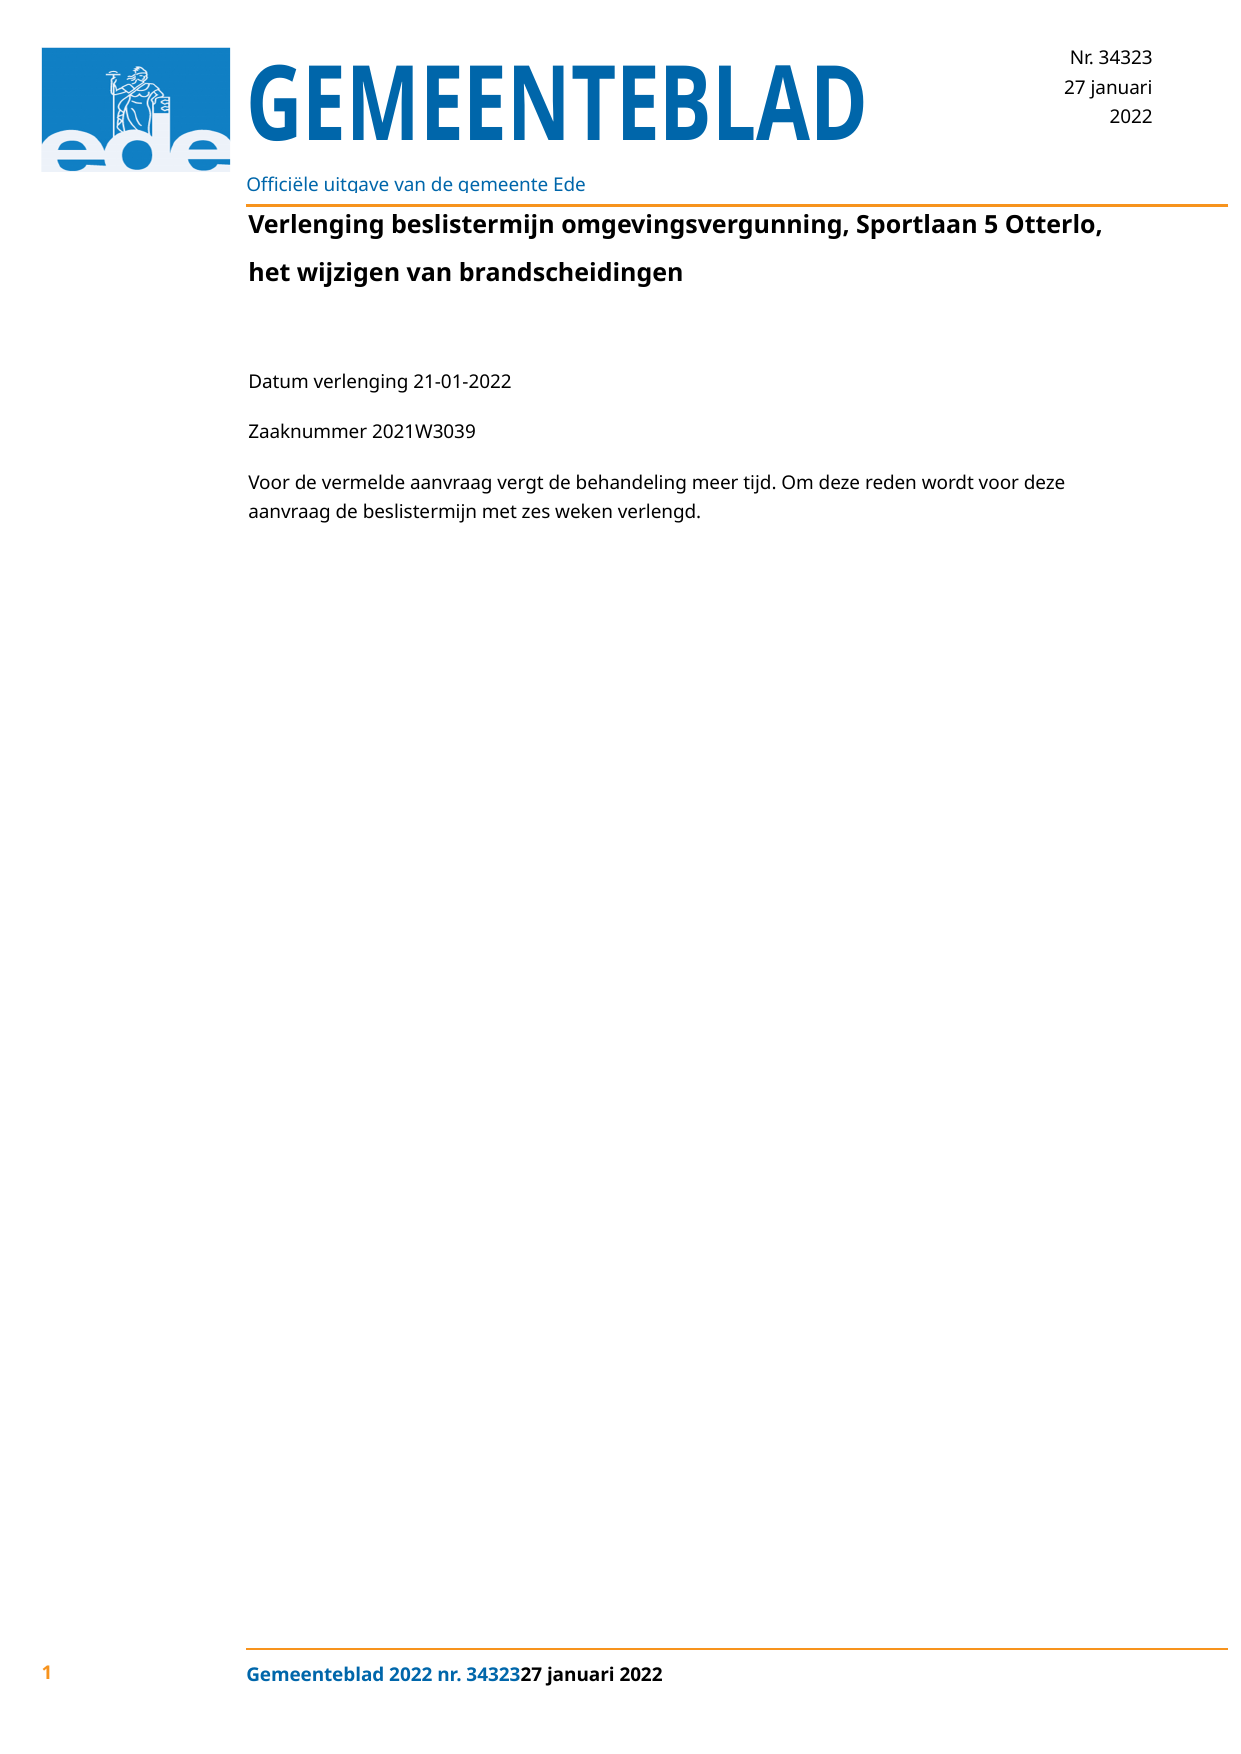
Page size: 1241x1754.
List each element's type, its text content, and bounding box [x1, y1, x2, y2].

text Voor de vermelde aanvraag vergt de behandeling meer tijd. Om deze reden wordt voor deze aanvraag de beslistermijn met zes weken verlengd. [248, 469, 1152, 524]
text Zaaknummer 2021W3039 [248, 419, 1152, 444]
text Verlenging beslistermijn omgevingsvergunning, Sportlaan 5 Otterlo, het wijzigen van brandscheidingen [248, 207, 1152, 288]
picture [41, 47, 231, 172]
text Datum verlenging 21-01-2022 [248, 368, 1152, 394]
